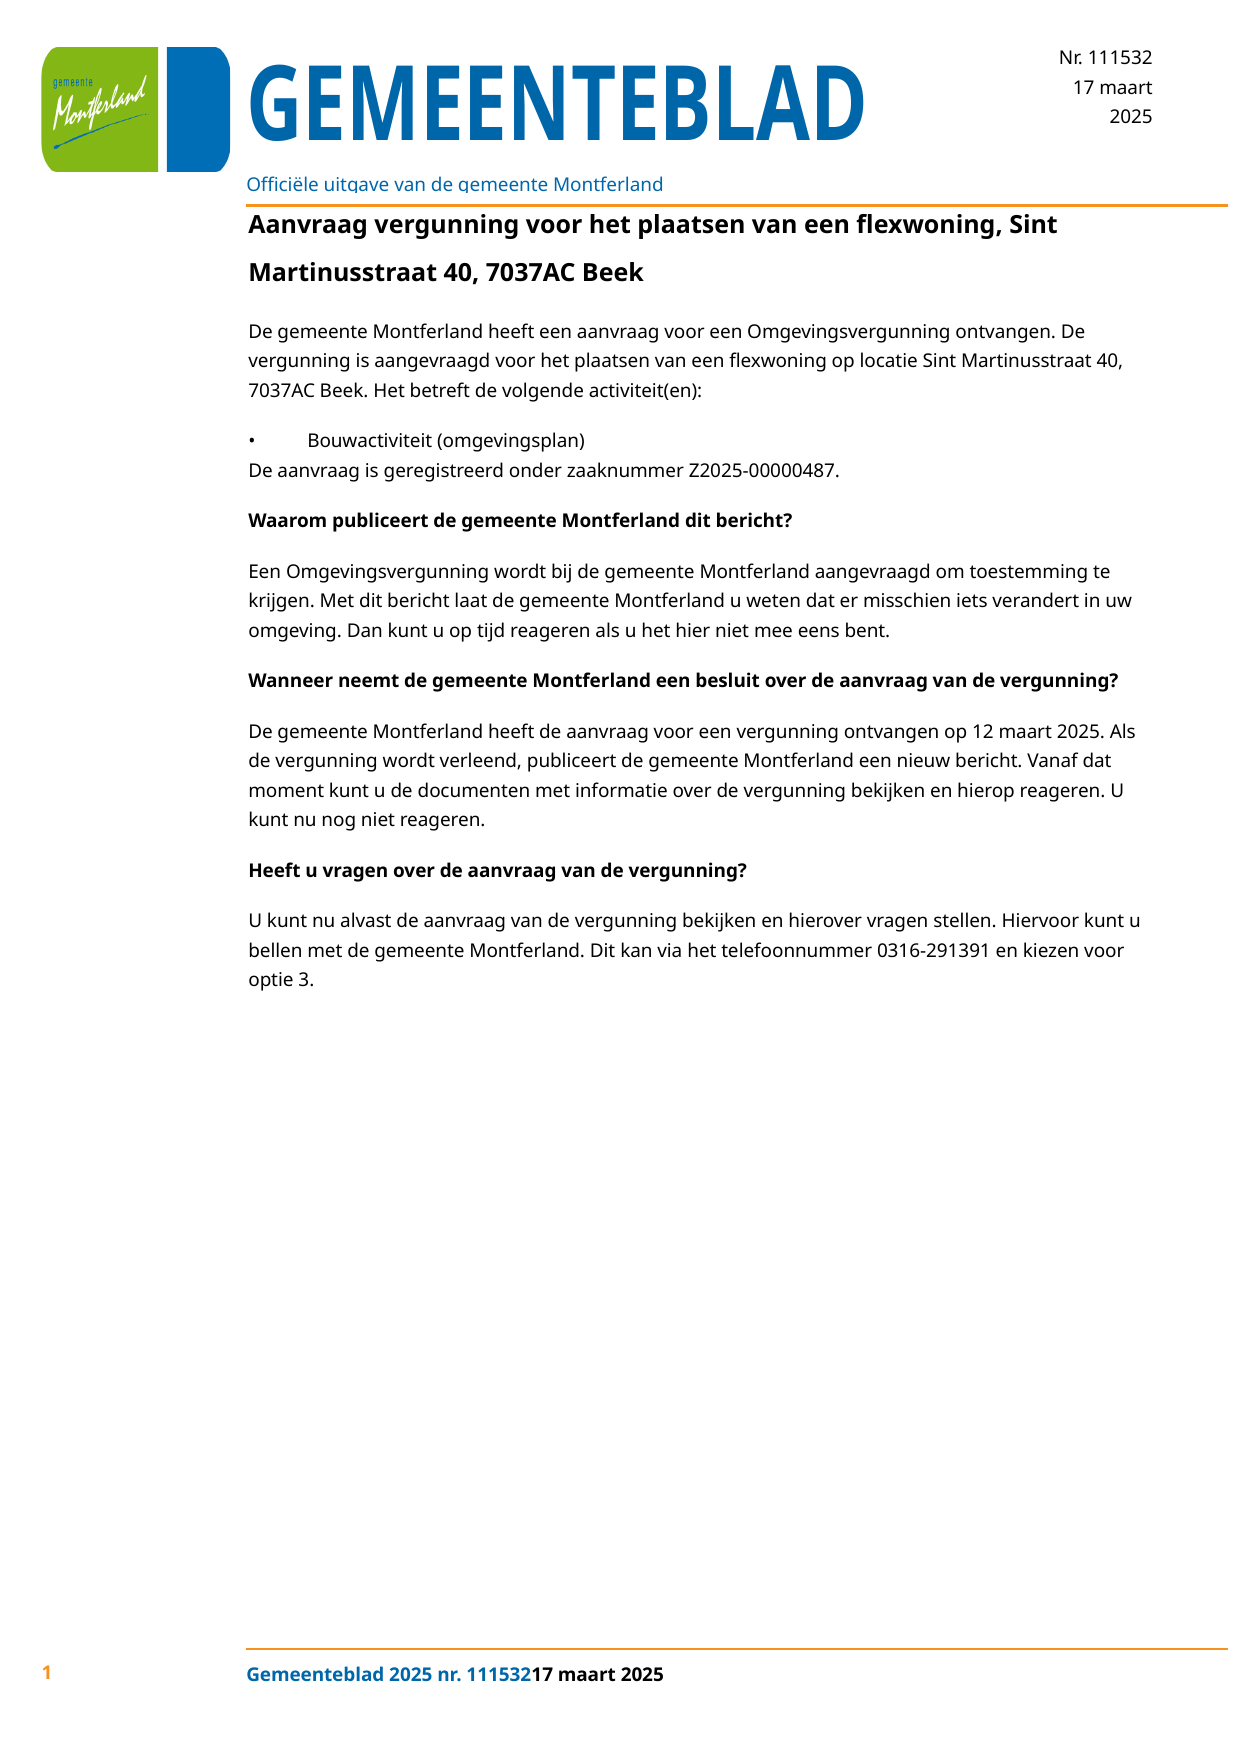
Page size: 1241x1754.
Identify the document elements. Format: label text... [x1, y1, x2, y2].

text De gemeente Montferland heeft de aanvraag voor een vergunning ontvangen op 12 maart 2025. Als de vergunning wordt verleend, publiceert de gemeente Montferland een nieuw bericht. Vanaf dat moment kunt u de documenten met informatie over de vergunning bekijken en hierop reageren. U kunt nu nog niet reageren. [248, 718, 1152, 832]
text De aanvraag is geregistreerd onder zaaknummer Z2025-00000487. [248, 457, 1152, 483]
text Een Omgevingsvergunning wordt bij de gemeente Montferland aangevraagd om toestemming te krijgen. Met dit bericht laat de gemeente Montferland u weten dat er misschien iets verandert in uw omgeving. Dan kunt u op tijd reageren als u het hier niet mee eens bent. [248, 558, 1152, 643]
list Bouwactiviteit (omgevingsplan) [248, 427, 1152, 453]
picture [41, 47, 231, 172]
text U kunt nu alvast de aanvraag van de vergunning bekijken en hierover vragen stellen. Hiervoor kunt u bellen met de gemeente Montferland. Dit kan via het telefoonnummer 0316-291391 en kiezen voor optie 3. [248, 907, 1152, 992]
text Heeft u vragen over de aanvraag van de vergunning? [248, 857, 1152, 883]
text Aanvraag vergunning voor het plaatsen van een flexwoning, Sint Martinusstraat 40, 7037AC Beek [248, 207, 1152, 288]
text De gemeente Montferland heeft een aanvraag voor een Omgevingsvergunning ontvangen. De vergunning is aangevraagd voor het plaatsen van een flexwoning op locatie Sint Martinusstraat 40, 7037AC Beek. Het betreft de volgende activiteit(en): [248, 318, 1152, 403]
text Wanneer neemt de gemeente Montferland een besluit over de aanvraag van de vergunning? [248, 667, 1152, 693]
text Waarom publiceert de gemeente Montferland dit bericht? [248, 507, 1152, 533]
